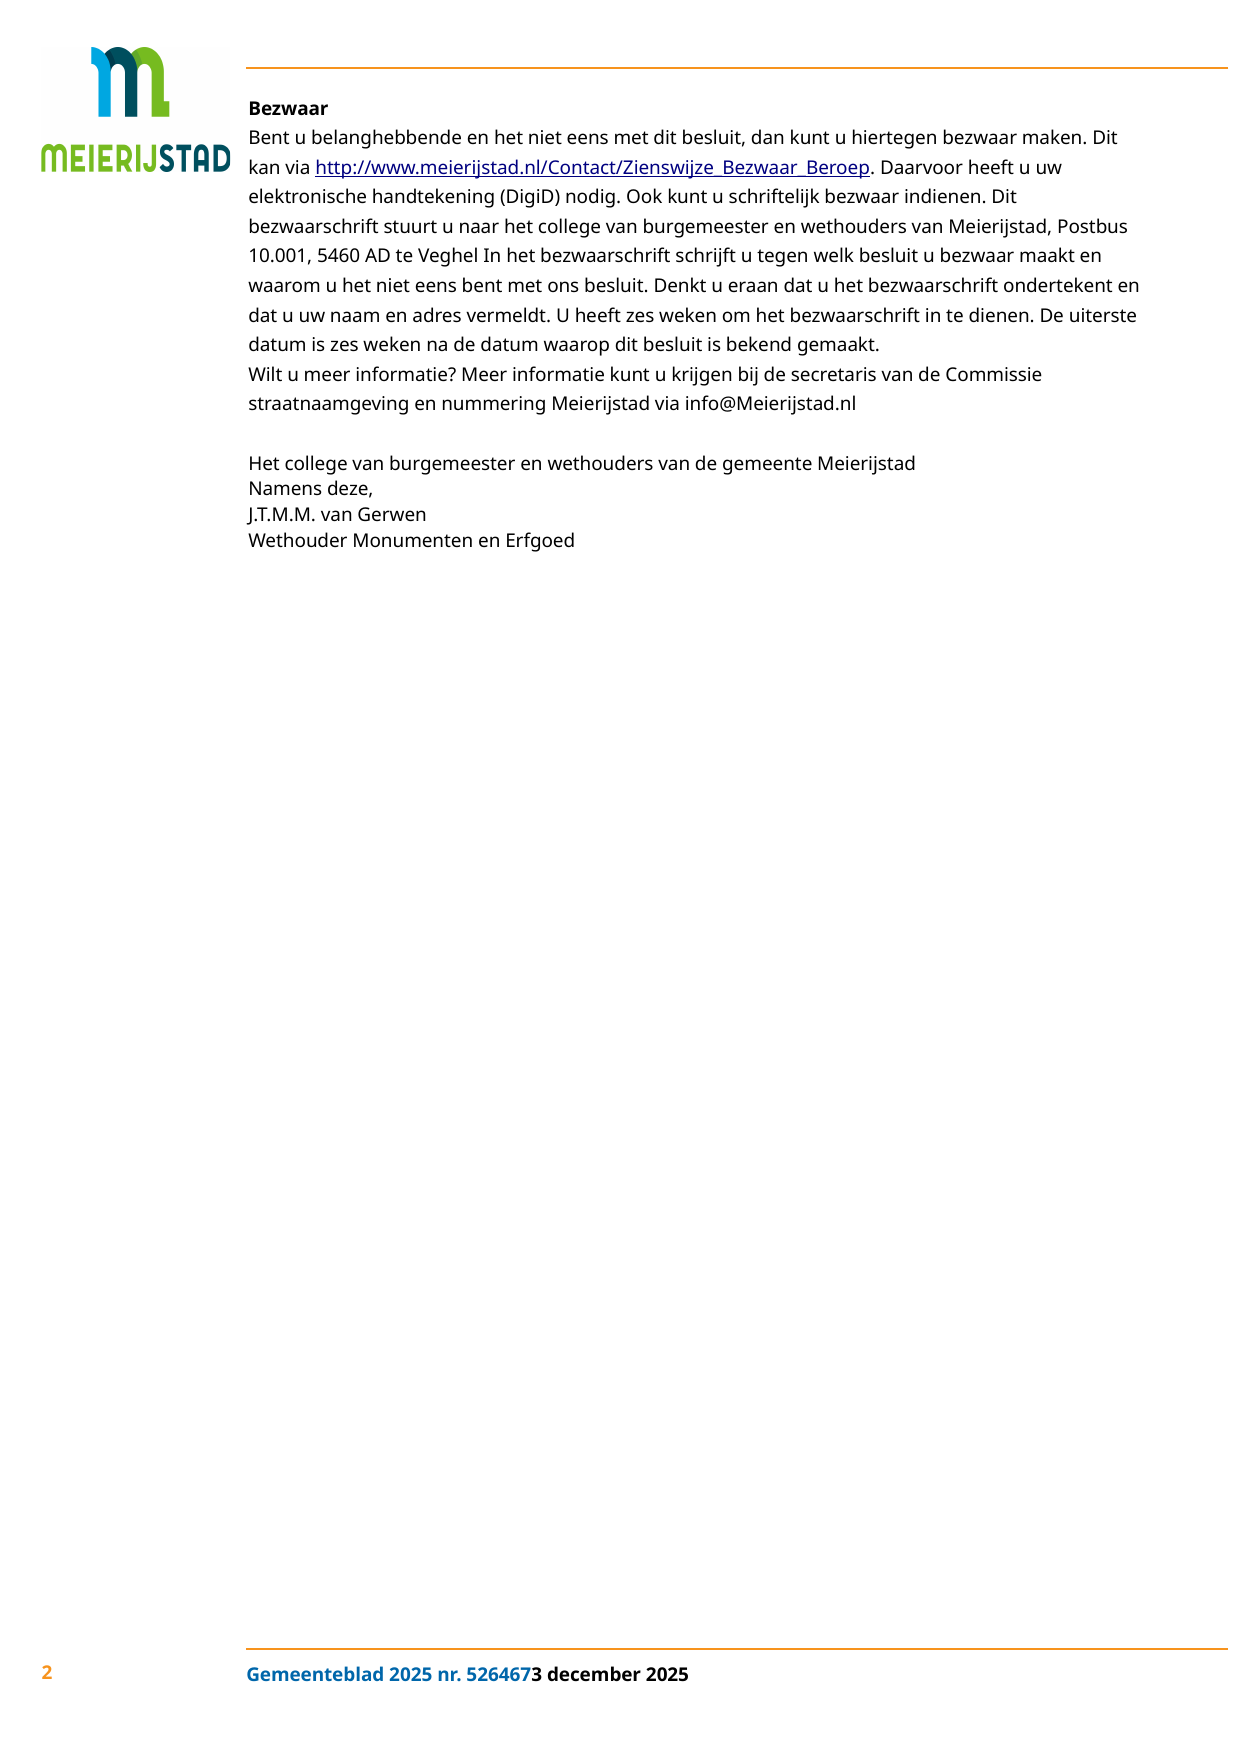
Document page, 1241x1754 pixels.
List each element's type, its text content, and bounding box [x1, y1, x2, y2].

text Bent u belanghebbende en het niet eens met dit besluit, dan kunt u hiertegen bezwaar maken. Dit kan via http://www.meierijstad.nl/Contact/Zienswijze_Bezwaar_Beroep. Daarvoor heeft u uw elektronische handtekening (DigiD) nodig. Ook kunt u schriftelijk bezwaar indienen. Dit bezwaarschrift stuurt u naar het college van burgemeester en wethouders van Meierijstad, Postbus 10.001, 5460 AD te Veghel In het bezwaarschrift schrijft u tegen welk besluit u bezwaar maakt en waarom u het niet eens bent met ons besluit. Denkt u eraan dat u het bezwaarschrift ondertekent en dat u uw naam en adres vermeldt. U heeft zes weken om het bezwaarschrift in te dienen. De uiterste datum is zes weken na de datum waarop dit besluit is bekend gemaakt. [248, 124, 1152, 357]
text J.T.M.M. van Gerwen [248, 501, 1152, 527]
text Wilt u meer informatie? Meer informatie kunt u krijgen bij de secretaris van de Commissie straatnaamgeving en nummering Meierijstad via info@Meierijstad.nl [248, 361, 1152, 416]
picture [41, 47, 231, 172]
text Wethouder Monumenten en Erfgoed [248, 527, 1152, 553]
text Het college van burgemeester en wethouders van de gemeente Meierijstad [248, 450, 1152, 476]
text Namens deze, [248, 476, 1152, 501]
text Bezwaar [248, 95, 1152, 121]
